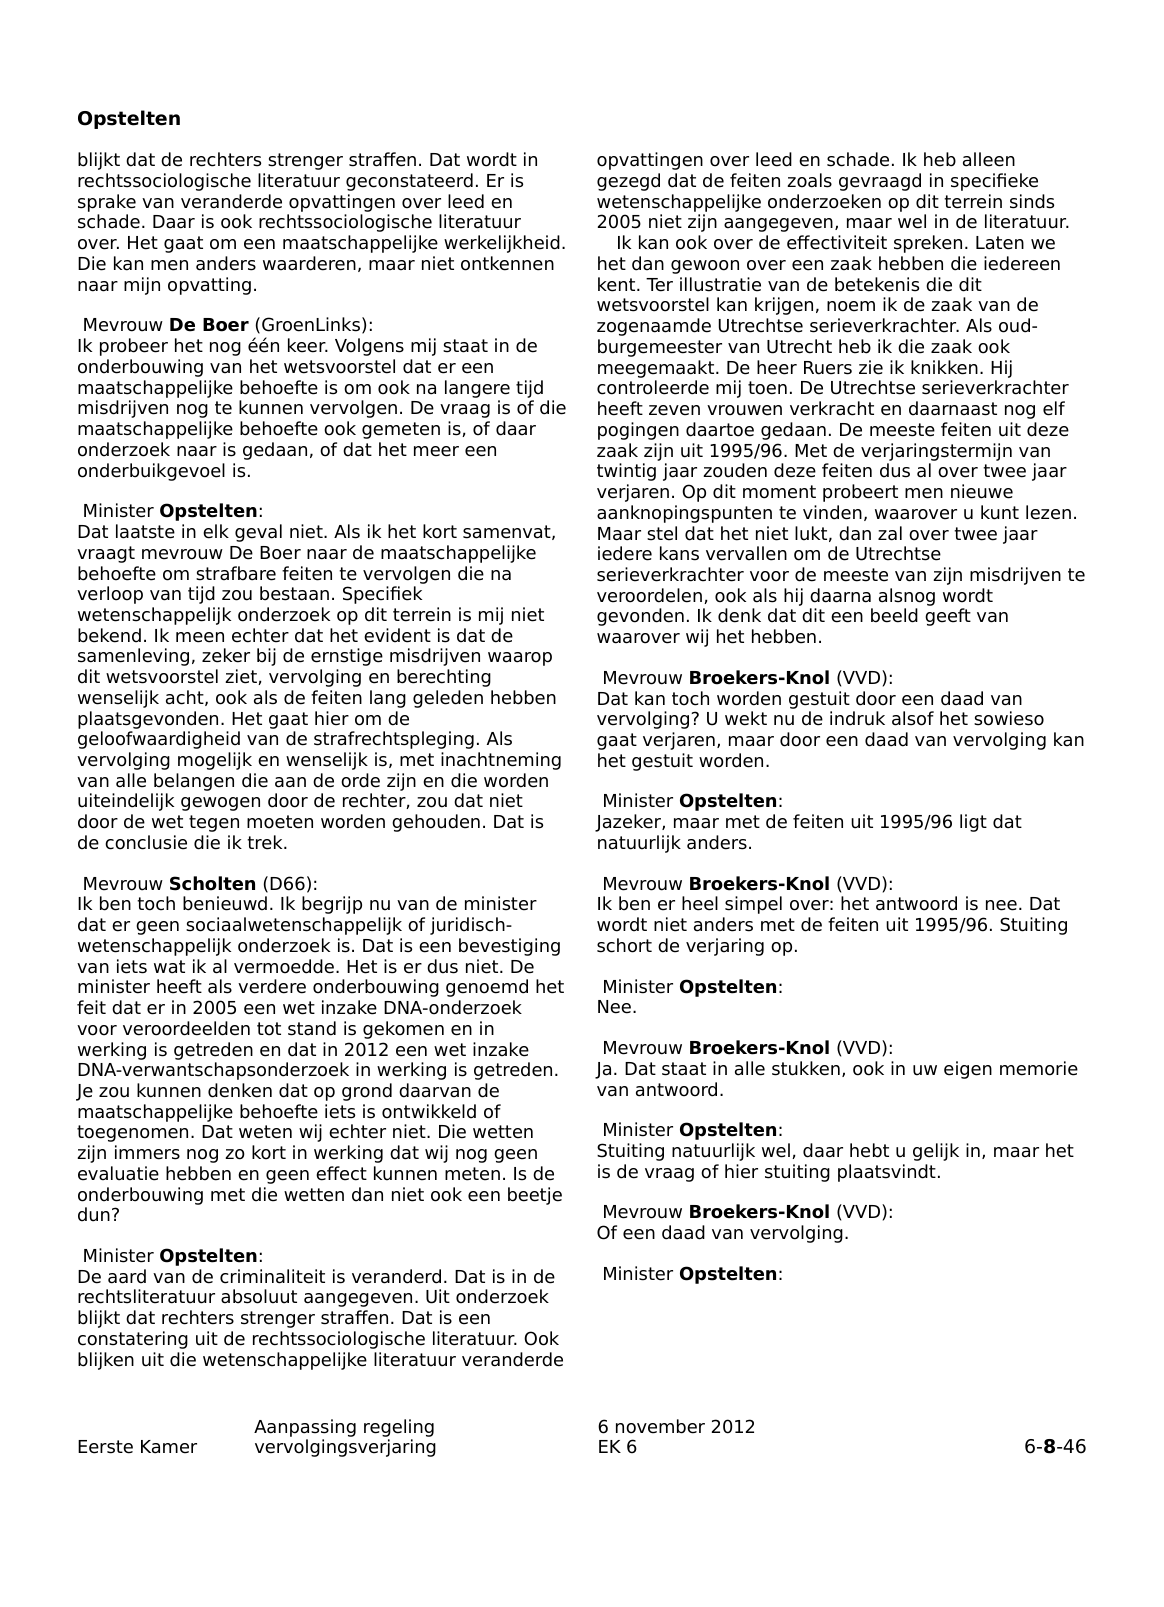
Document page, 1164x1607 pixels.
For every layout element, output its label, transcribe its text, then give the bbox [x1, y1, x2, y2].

text Mevrouw Broekers-Knol (VVD): [596, 1038, 1087, 1059]
text blijkt dat de rechters strenger straffen. Dat wordt in rechtssociologische literatuur geconstateerd. Er is sprake van veranderde opvattingen over leed en schade. Daar is ook rechtssociologische literatuur over. Het gaat om een maatschappelijke werkelijkheid. Die kan men anders waarderen, maar niet ontkennen naar mijn opvatting. [77, 150, 567, 295]
text Dat kan toch worden gestuit door een daad van vervolging? U wekt nu de indruk alsof het sowieso gaat verjaren, maar door een daad van vervolging kan het gestuit worden. [596, 688, 1087, 771]
text Mevrouw Broekers-Knol (VVD): [596, 1202, 1087, 1223]
text Minister Opstelten: [77, 1246, 567, 1267]
text Ik ben toch benieuwd. Ik begrijp nu van de minister dat er geen sociaalwetenschappelijk of juridisch-wetenschappelijk onderzoek is. Dat is een bevestiging van iets wat ik al vermoedde. Het is er dus niet. De minister heeft als verdere onderbouwing genoemd het feit dat er in 2005 een wet inzake DNA-onderzoek voor veroordeelden tot stand is gekomen en in werking is getreden en dat in 2012 een wet inzake DNA-verwantschapsonderzoek in werking is getreden. Je zou kunnen denken dat op grond daarvan de maatschappelijke behoefte iets is ontwikkeld of toegenomen. Dat weten wij echter niet. Die wetten zijn immers nog zo kort in werking dat wij nog geen evaluatie hebben en geen effect kunnen meten. Is de onderbouwing met die wetten dan niet ook een beetje dun? [77, 894, 567, 1226]
text opvattingen over leed en schade. Ik heb alleen gezegd dat de feiten zoals gevraagd in specifieke wetenschappelijke onderzoeken op dit terrein sinds 2005 niet zijn aangegeven, maar wel in de literatuur. [596, 150, 1087, 233]
text Dat laatste in elk geval niet. Als ik het kort samenvat, vraagt mevrouw De Boer naar de maatschappelijke behoefte om strafbare feiten te vervolgen die na verloop van tijd zou bestaan. Specifiek wetenschappelijk onderzoek op dit terrein is mij niet bekend. Ik meen echter dat het evident is dat de samenleving, zeker bij de ernstige misdrijven waarop dit wetsvoorstel ziet, vervolging en berechting wenselijk acht, ook als de feiten lang geleden hebben plaatsgevonden. Het gaat hier om de geloofwaardigheid van de strafrechtspleging. Als vervolging mogelijk en wenselijk is, met inachtneming van alle belangen die aan de orde zijn en die worden uiteindelijk gewogen door de rechter, zou dat niet door de wet tegen moeten worden gehouden. Dat is de conclusie die ik trek. [77, 522, 567, 853]
text Minister Opstelten: [596, 791, 1087, 812]
text Ik kan ook over de effectiviteit spreken. Laten we het dan gewoon over een zaak hebben die iedereen kent. Ter illustratie van de betekenis die dit wetsvoorstel kan krijgen, noem ik de zaak van de zogenaamde Utrechtse serieverkrachter. Als oud-burgemeester van Utrecht heb ik die zaak ook meegemaakt. De heer Ruers zie ik knikken. Hij controleerde mij toen. De Utrechtse serieverkrachter heeft zeven vrouwen verkracht en daarnaast nog elf pogingen daartoe gedaan. De meeste feiten uit deze zaak zijn uit 1995/96. Met de verjaringstermijn van twintig jaar zouden deze feiten dus al over twee jaar verjaren. Op dit moment probeert men nieuwe aanknopingspunten te vinden, waarover u kunt lezen. Maar stel dat het niet lukt, dan zal over twee jaar iedere kans vervallen om de Utrechtse serieverkrachter voor de meeste van zijn misdrijven te veroordelen, ook als hij daarna alsnog wordt gevonden. Ik denk dat dit een beeld geeft van waarover wij het hebben. [596, 233, 1087, 648]
text Stuiting natuurlijk wel, daar hebt u gelijk in, maar het is de vraag of hier stuiting plaatsvindt. [596, 1141, 1087, 1182]
text Minister Opstelten: [596, 976, 1087, 997]
text Mevrouw Scholten (D66): [77, 873, 567, 894]
text Nee. [596, 997, 1087, 1018]
text Ik probeer het nog één keer. Volgens mij staat in de onderbouwing van het wetsvoorstel dat er een maatschappelijke behoefte is om ook na langere tijd misdrijven nog te kunnen vervolgen. De vraag is of die maatschappelijke behoefte ook gemeten is, of daar onderzoek naar is gedaan, of dat het meer een onderbuikgevoel is. [77, 336, 567, 481]
text Mevrouw Broekers-Knol (VVD): [596, 873, 1087, 894]
text Ja. Dat staat in alle stukken, ook in uw eigen memorie van antwoord. [596, 1059, 1087, 1100]
text Minister Opstelten: [596, 1264, 1087, 1284]
text Minister Opstelten: [596, 1120, 1087, 1141]
text Jazeker, maar met de feiten uit 1995/96 ligt dat natuurlijk anders. [596, 812, 1087, 853]
text Of een daad van vervolging. [596, 1223, 1087, 1244]
text Mevrouw De Boer (GroenLinks): [77, 315, 567, 336]
text De aard van de criminaliteit is veranderd. Dat is in de rechtsliteratuur absoluut aangegeven. Uit onderzoek blijkt dat rechters strenger straffen. Dat is een constatering uit de rechtssociologische literatuur. Ook blijken uit die wetenschappelijke literatuur veranderde [77, 1267, 567, 1370]
text Ik ben er heel simpel over: het antwoord is nee. Dat wordt niet anders met de feiten uit 1995/96. Stuiting schort de verjaring op. [596, 894, 1087, 956]
text Mevrouw Broekers-Knol (VVD): [596, 668, 1087, 688]
text Minister Opstelten: [77, 501, 567, 522]
